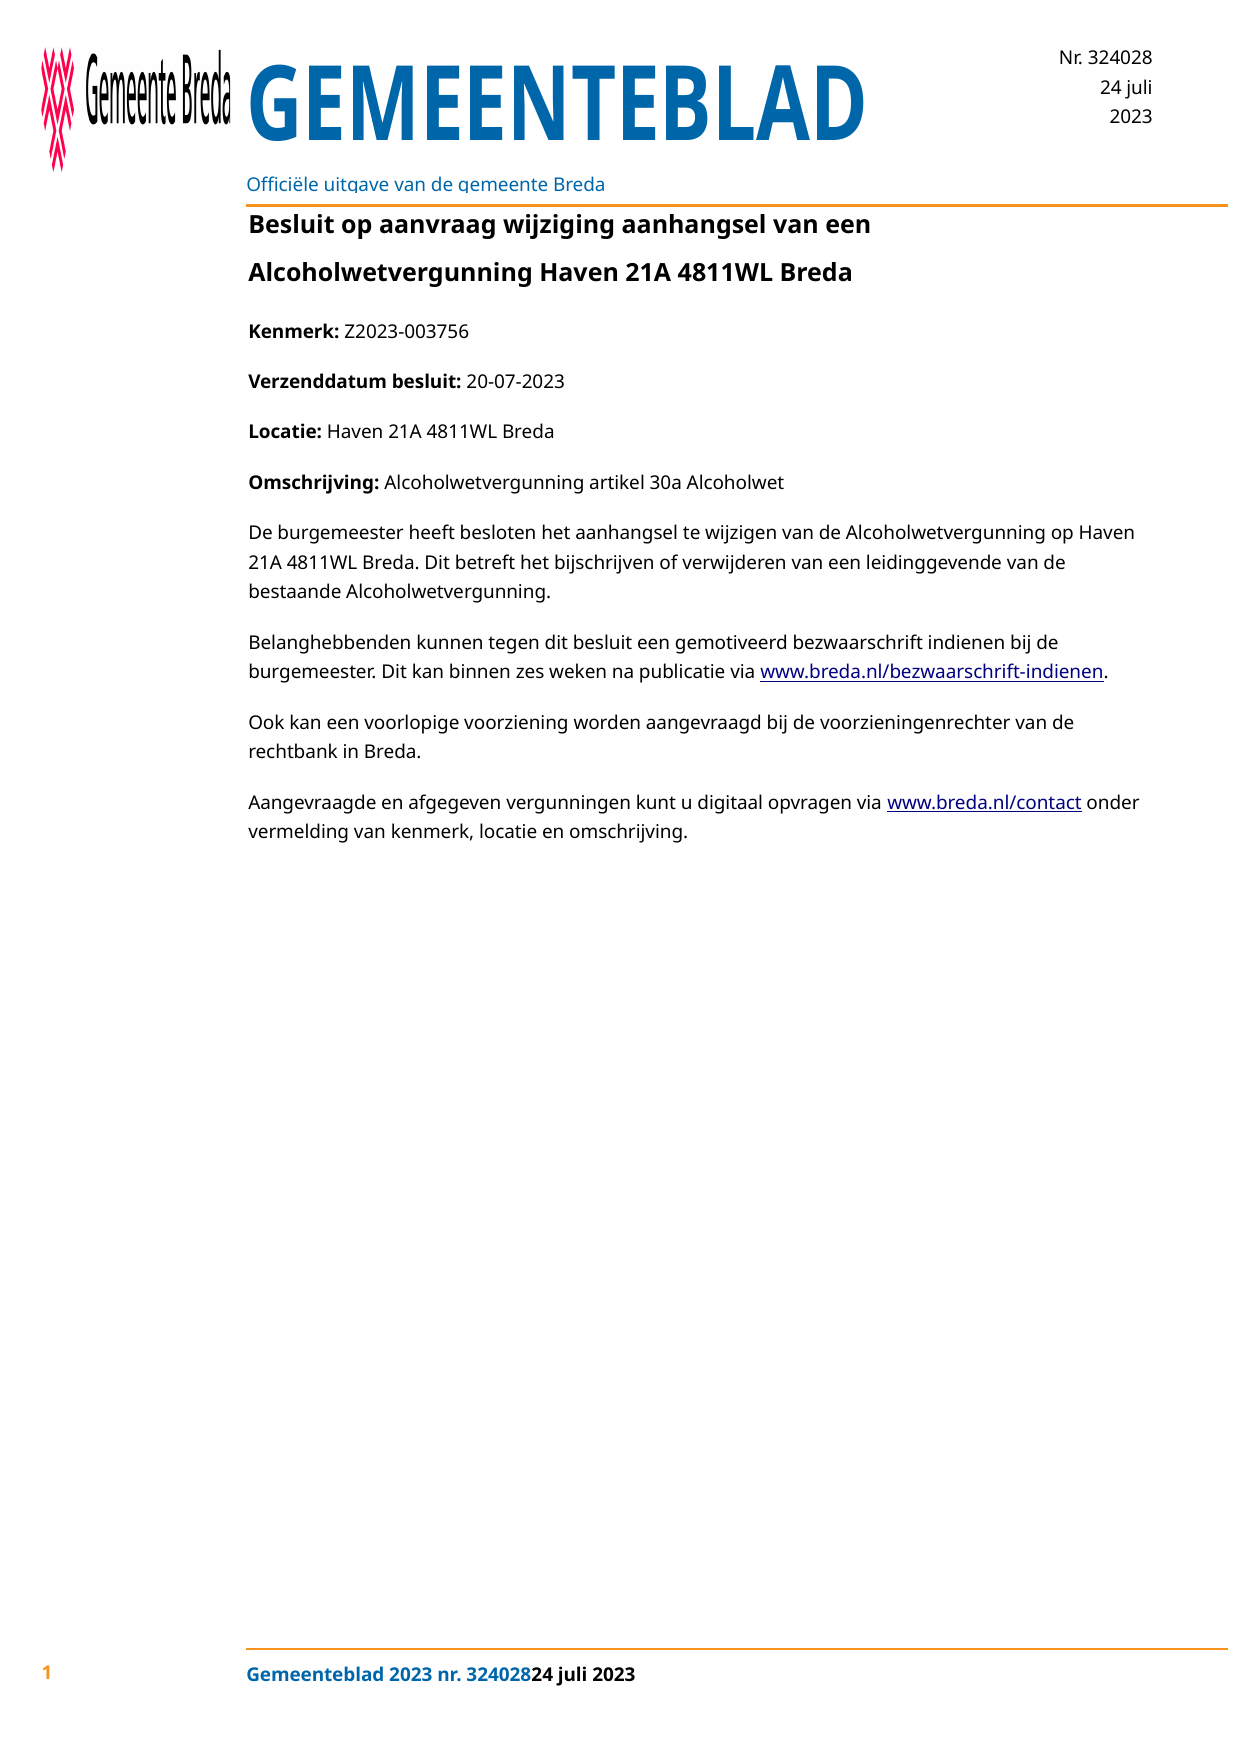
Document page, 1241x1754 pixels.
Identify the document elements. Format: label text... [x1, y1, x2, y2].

text Verzenddatum besluit: 20-07-2023 [248, 368, 1152, 394]
text De burgemeester heeft besloten het aanhangsel te wijzigen van de Alcoholwetvergunning op Haven 21A 4811WL Breda. Dit betreft het bijschrijven of verwijderen van een leidinggevende van de bestaande Alcoholwetvergunning. [248, 519, 1152, 604]
picture [41, 47, 231, 172]
text Omschrijving: Alcoholwetvergunning artikel 30a Alcoholwet [248, 469, 1152, 495]
text Belanghebbenden kunnen tegen dit besluit een gemotiveerd bezwaarschrift indienen bij de burgemeester. Dit kan binnen zes weken na publicatie via www.breda.nl/bezwaarschrift-indienen. [248, 629, 1152, 684]
text Kenmerk: Z2023-003756 [248, 318, 1152, 344]
text Locatie: Haven 21A 4811WL Breda [248, 419, 1152, 444]
text Aangevraagde en afgegeven vergunningen kunt u digitaal opvragen via www.breda.nl/contact onder vermelding van kenmerk, locatie en omschrijving. [248, 789, 1152, 844]
text Besluit op aanvraag wijziging aanhangsel van een Alcoholwetvergunning Haven 21A 4811WL Breda [248, 207, 1152, 288]
text Ook kan een voorlopige voorziening worden aangevraagd bij de voorzieningenrechter van de rechtbank in Breda. [248, 709, 1152, 764]
